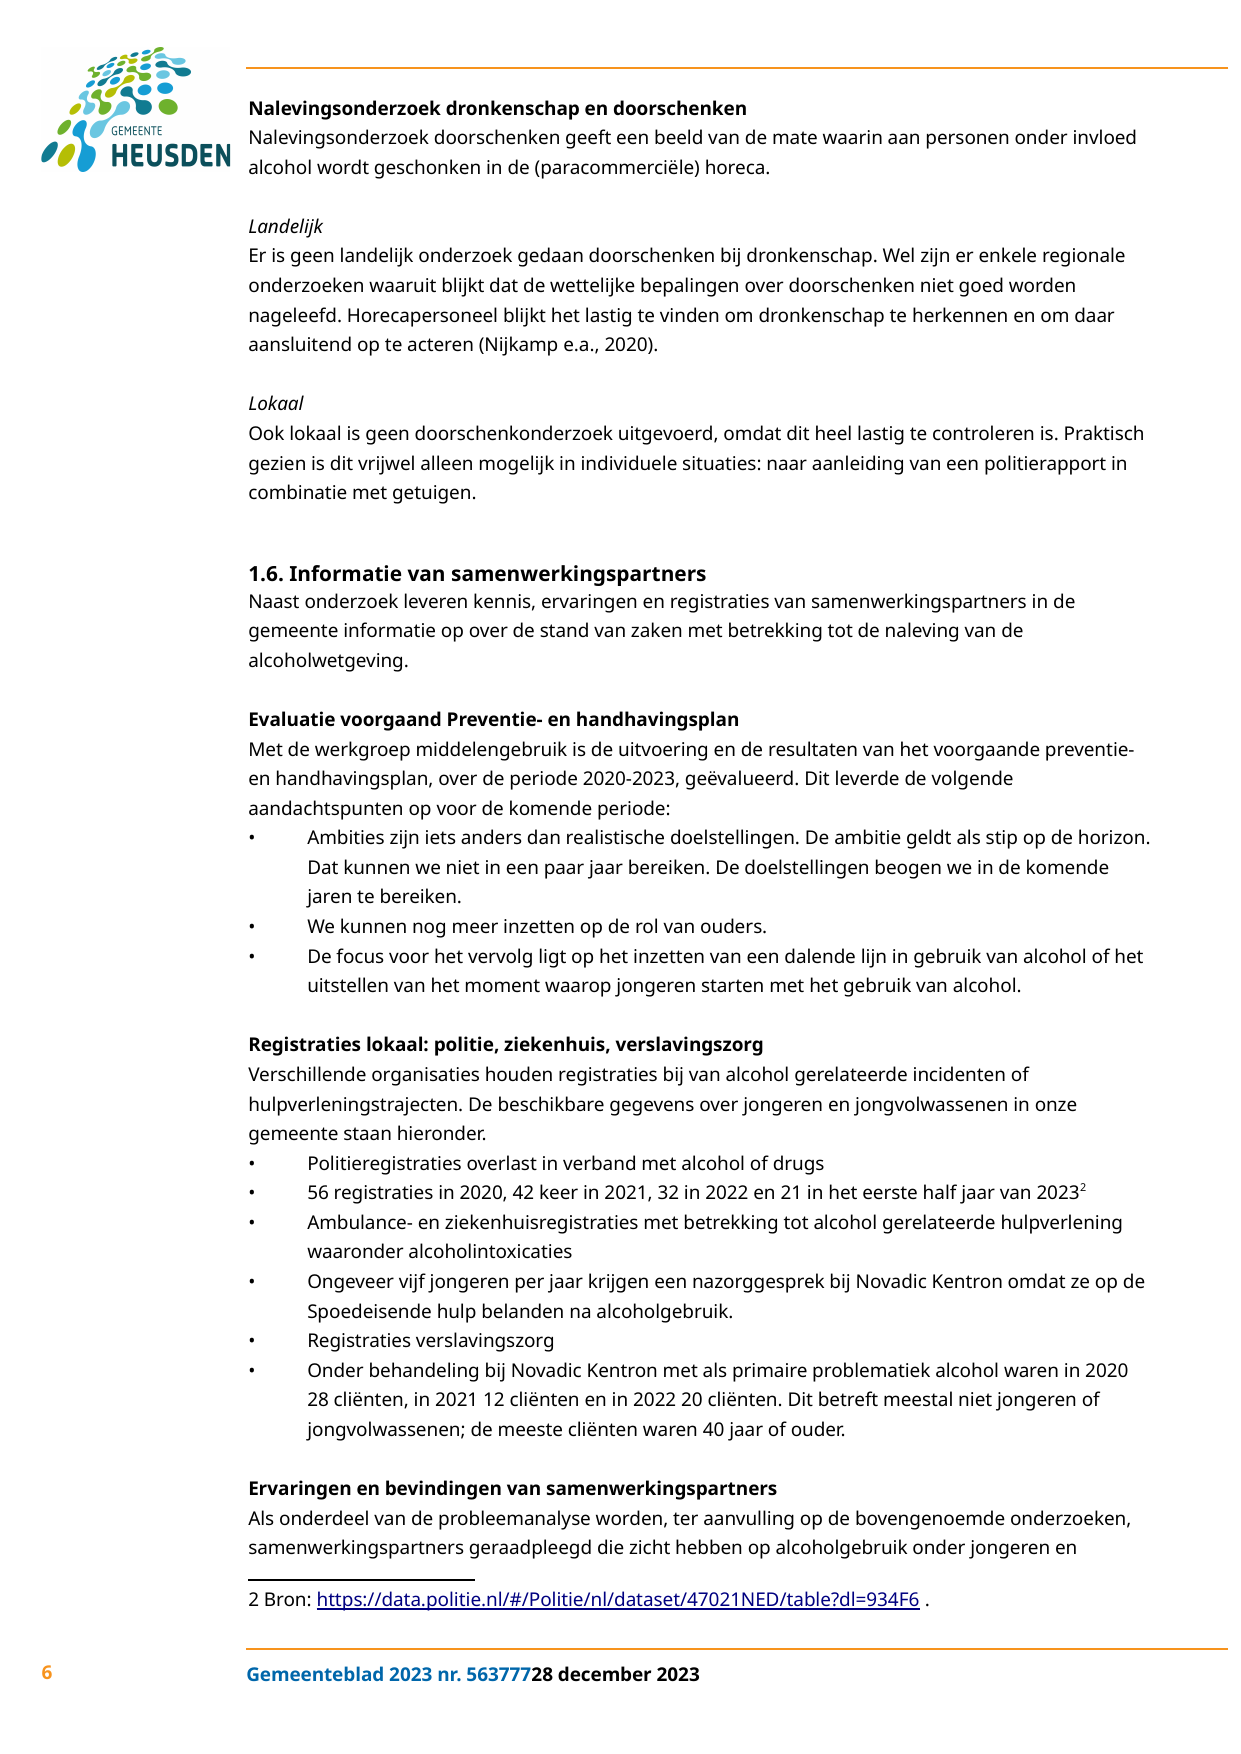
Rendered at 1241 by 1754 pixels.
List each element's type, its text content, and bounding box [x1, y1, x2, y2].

list We kunnen nog meer inzetten op de rol van ouders. [248, 913, 1152, 939]
list Ambulance- en ziekenhuisregistraties met betrekking tot alcohol gerelateerde hulpverlening waaronder alcoholintoxicaties [248, 1209, 1152, 1264]
picture [41, 47, 231, 172]
text Nalevingsonderzoek dronkenschap en doorschenken [248, 95, 1152, 121]
list De focus voor het vervolg ligt op het inzetten van een dalende lijn in gebruik van alcohol of het uitstellen van het moment waarop jongeren starten met het gebruik van alcohol. [248, 943, 1152, 998]
text Landelijk [248, 213, 1152, 239]
list 56 registraties in 2020, 42 keer in 2021, 32 in 2022 en 21 in het eerste half jaar van 2023 [248, 1179, 1152, 1205]
list Onder behandeling bij Novadic Kentron met als primaire problematiek alcohol waren in 2020 28 cliënten, in 2021 12 cliënten en in 2022 20 cliënten. Dit betreft meestal niet jongeren of jongvolwassenen; de meeste cliënten waren 40 jaar of ouder. [248, 1357, 1152, 1442]
list Ambities zijn iets anders dan realistische doelstellingen. De ambitie geldt als stip op de horizon. Dat kunnen we niet in een paar jaar bereiken. De doelstellingen beogen we in de komende jaren te bereiken. [248, 824, 1152, 909]
list Registraties verslavingszorg [248, 1327, 1152, 1353]
text Verschillende organisaties houden registraties bij van alcohol gerelateerde incidenten of hulpverleningstrajecten. De beschikbare gegevens over jongeren en jongvolwassenen in onze gemeente staan hieronder. [248, 1061, 1152, 1146]
text Registraties lokaal: politie, ziekenhuis, verslavingszorg [248, 1032, 1152, 1057]
text Nalevingsonderzoek doorschenken geeft een beeld van de mate waarin aan personen onder invloed alcohol wordt geschonken in de (paracommerciële) horeca. [248, 124, 1152, 180]
text Lokaal [248, 391, 1152, 416]
text 1.6. Informatie van samenwerkingspartners [248, 559, 1152, 588]
list Ongeveer vijf jongeren per jaar krijgen een nazorggesprek bij Novadic Kentron omdat ze op de Spoedeisende hulp belanden na alcoholgebruik. [248, 1268, 1152, 1323]
list Bron: https://data.politie.nl/#/Politie/nl/dataset/47021NED/table?dl=934F6 . [248, 1586, 1152, 1612]
text Met de werkgroep middelengebruik is de uitvoering en de resultaten van het voorgaande preventie- en handhavingsplan, over de periode 2020-2023, geëvalueerd. Dit leverde de volgende aandachtspunten op voor de komende periode: [248, 736, 1152, 821]
text Ervaringen en bevindingen van samenwerkingspartners [248, 1475, 1152, 1501]
text Naast onderzoek leveren kennis, ervaringen en registraties van samenwerkingspartners in de gemeente informatie op over de stand van zaken met betrekking tot de naleving van de alcoholwetgeving. [248, 588, 1152, 673]
text Er is geen landelijk onderzoek gedaan doorschenken bij dronkenschap. Wel zijn er enkele regionale onderzoeken waaruit blijkt dat de wettelijke bepalingen over doorschenken niet goed worden nageleefd. Horecapersoneel blijkt het lastig te vinden om dronkenschap te herkennen en om daar aansluitend op te acteren (Nijkamp e.a., 2020). [248, 243, 1152, 357]
list Politieregistraties overlast in verband met alcohol of drugs [248, 1150, 1152, 1176]
text Evaluatie voorgaand Preventie- en handhavingsplan [248, 706, 1152, 732]
text Ook lokaal is geen doorschenkonderzoek uitgevoerd, omdat dit heel lastig te controleren is. Praktisch gezien is dit vrijwel alleen mogelijk in individuele situaties: naar aanleiding van een politierapport in combinatie met getuigen. [248, 420, 1152, 505]
text Als onderdeel van de probleemanalyse worden, ter aanvulling op de bovengenoemde onderzoeken, samenwerkingspartners geraadpleegd die zicht hebben op alcoholgebruik onder jongeren en [248, 1505, 1152, 1560]
